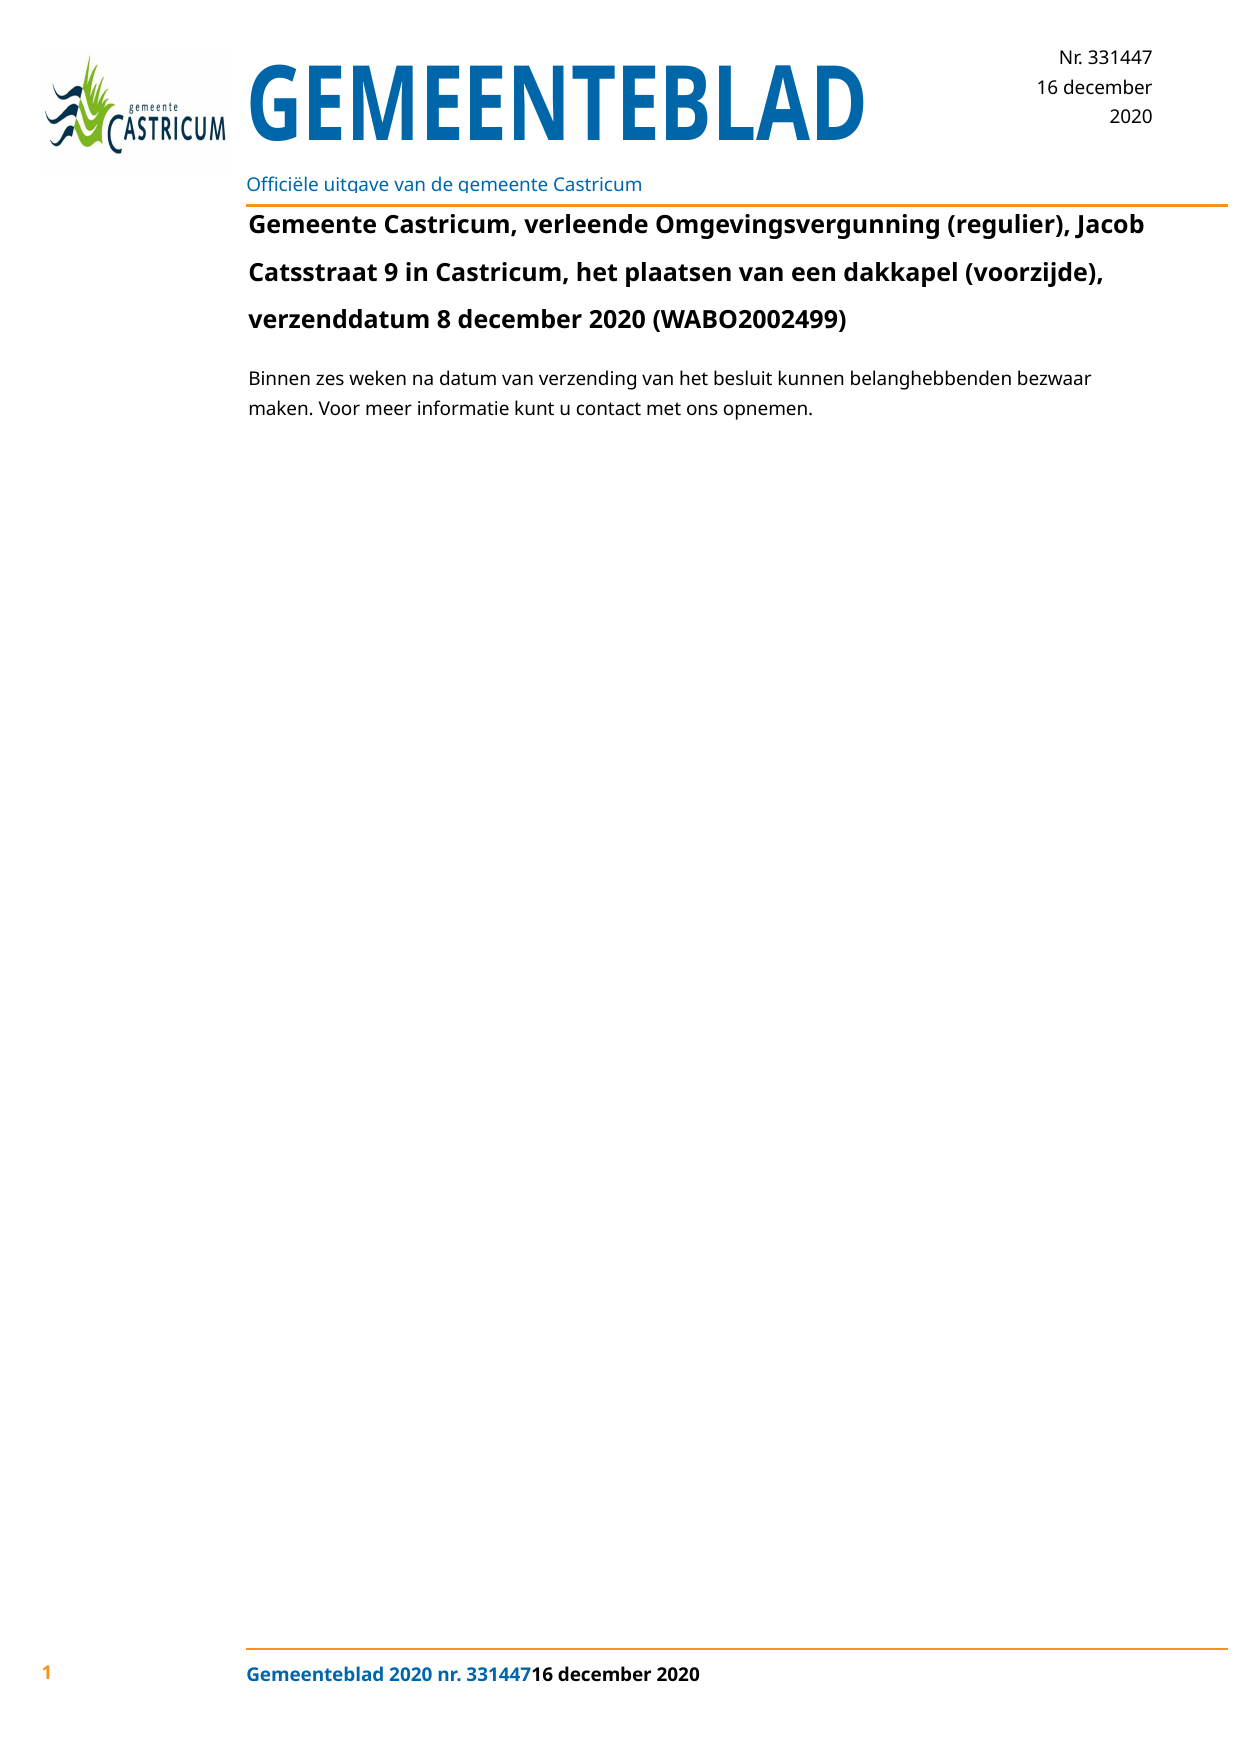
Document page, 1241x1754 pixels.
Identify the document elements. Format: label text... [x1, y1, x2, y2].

picture [41, 47, 231, 172]
text Gemeente Castricum, verleende Omgevingsvergunning (regulier), Jacob Catsstraat 9 in Castricum, het plaatsen van een dakkapel (voorzijde), verzenddatum 8 december 2020 (WABO2002499) [248, 207, 1152, 336]
text Binnen zes weken na datum van verzending van het besluit kunnen belanghebbenden bezwaar maken. Voor meer informatie kunt u contact met ons opnemen. [248, 366, 1152, 421]
